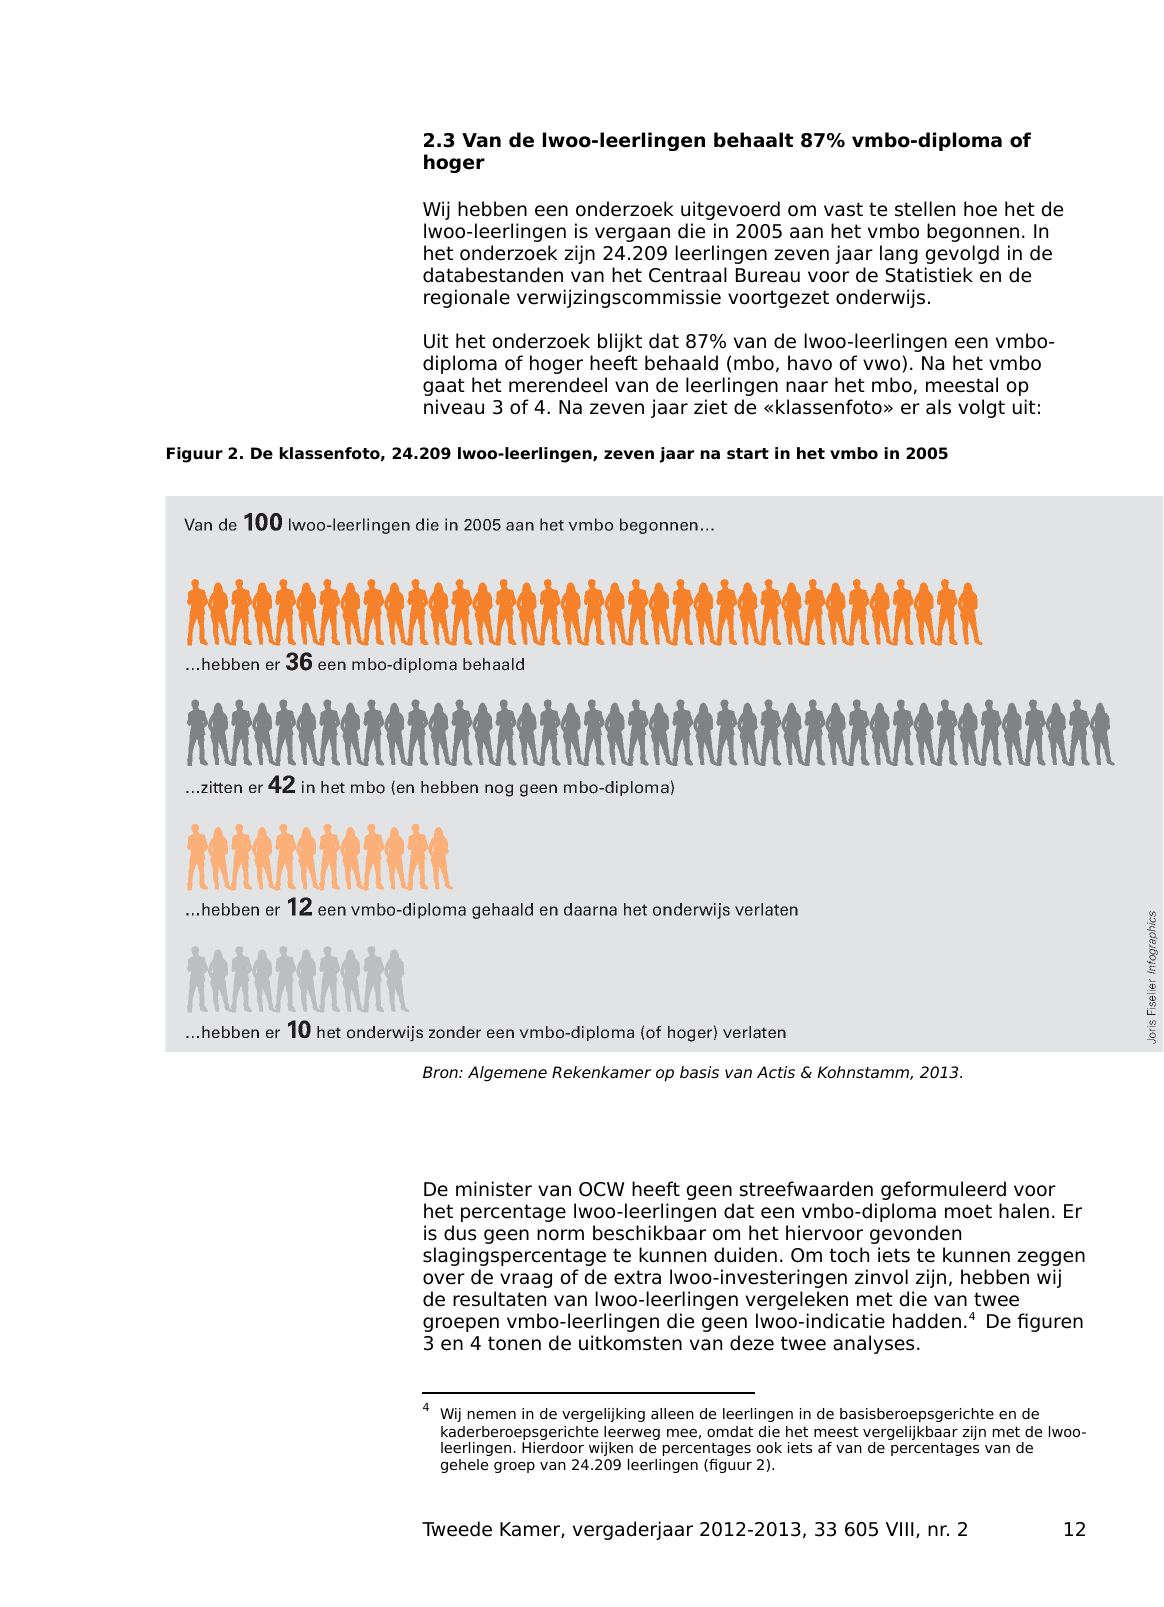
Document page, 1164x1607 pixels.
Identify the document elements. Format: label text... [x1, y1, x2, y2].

text Wij hebben een onderzoek uitgevoerd om vast te stellen hoe het de lwoo-leerlingen is vergaan die in 2005 aan het vmbo begonnen. In het onderzoek zijn 24.209 leerlingen zeven jaar lang gevolgd in de databestanden van het Centraal Bureau voor de Statistiek en de regionale verwijzingscommissie voortgezet onderwijs. [422, 199, 1087, 309]
subtitle 2.3 Van de lwoo-leerlingen behaalt 87% vmbo-diploma of hoger [422, 130, 1087, 174]
text Wij nemen in de vergelijking alleen de leerlingen in de basisberoepsgerichte en de kaderberoepsgerichte leerweg mee, omdat die het meest vergelijkbaar zijn met de lwoo-leerlingen. Hierdoor wijken de percentages ook iets af van de percentages van de gehele groep van 24.209 leerlingen (figuur 2). [422, 1402, 1087, 1474]
picture [165, 496, 1164, 1052]
text Figuur 2. De klassenfoto, 24.209 lwoo-leerlingen, zeven jaar na start in het vmbo in 2005 [165, 445, 1163, 463]
text Uit het onderzoek blijkt dat 87% van de lwoo-leerlingen een vmbo-diploma of hoger heeft behaald (mbo, havo of vwo). Na het vmbo gaat het merendeel van de leerlingen naar het mbo, meestal op niveau 3 of 4. Na zeven jaar ziet de «klassenfoto» er als volgt uit: [422, 331, 1087, 419]
text De minister van OCW heeft geen streefwaarden geformuleerd voor het percentage lwoo-leerlingen dat een vmbo-diploma moet halen. Er is dus geen norm beschikbaar om het hiervoor gevonden slagingspercentage te kunnen duiden. Om toch iets te kunnen zeggen over de vraag of de extra lwoo-investeringen zinvol zijn, hebben wij de resultaten van lwoo-leerlingen vergeleken met die van twee groepen vmbo-leerlingen die geen lwoo-indicatie hadden. De figuren 3 en 4 tonen de uitkomsten van deze twee analyses. [422, 1179, 1087, 1355]
text Bron: Algemene Rekenkamer op basis van Actis & Kohnstamm, 2013. [422, 1064, 1163, 1082]
